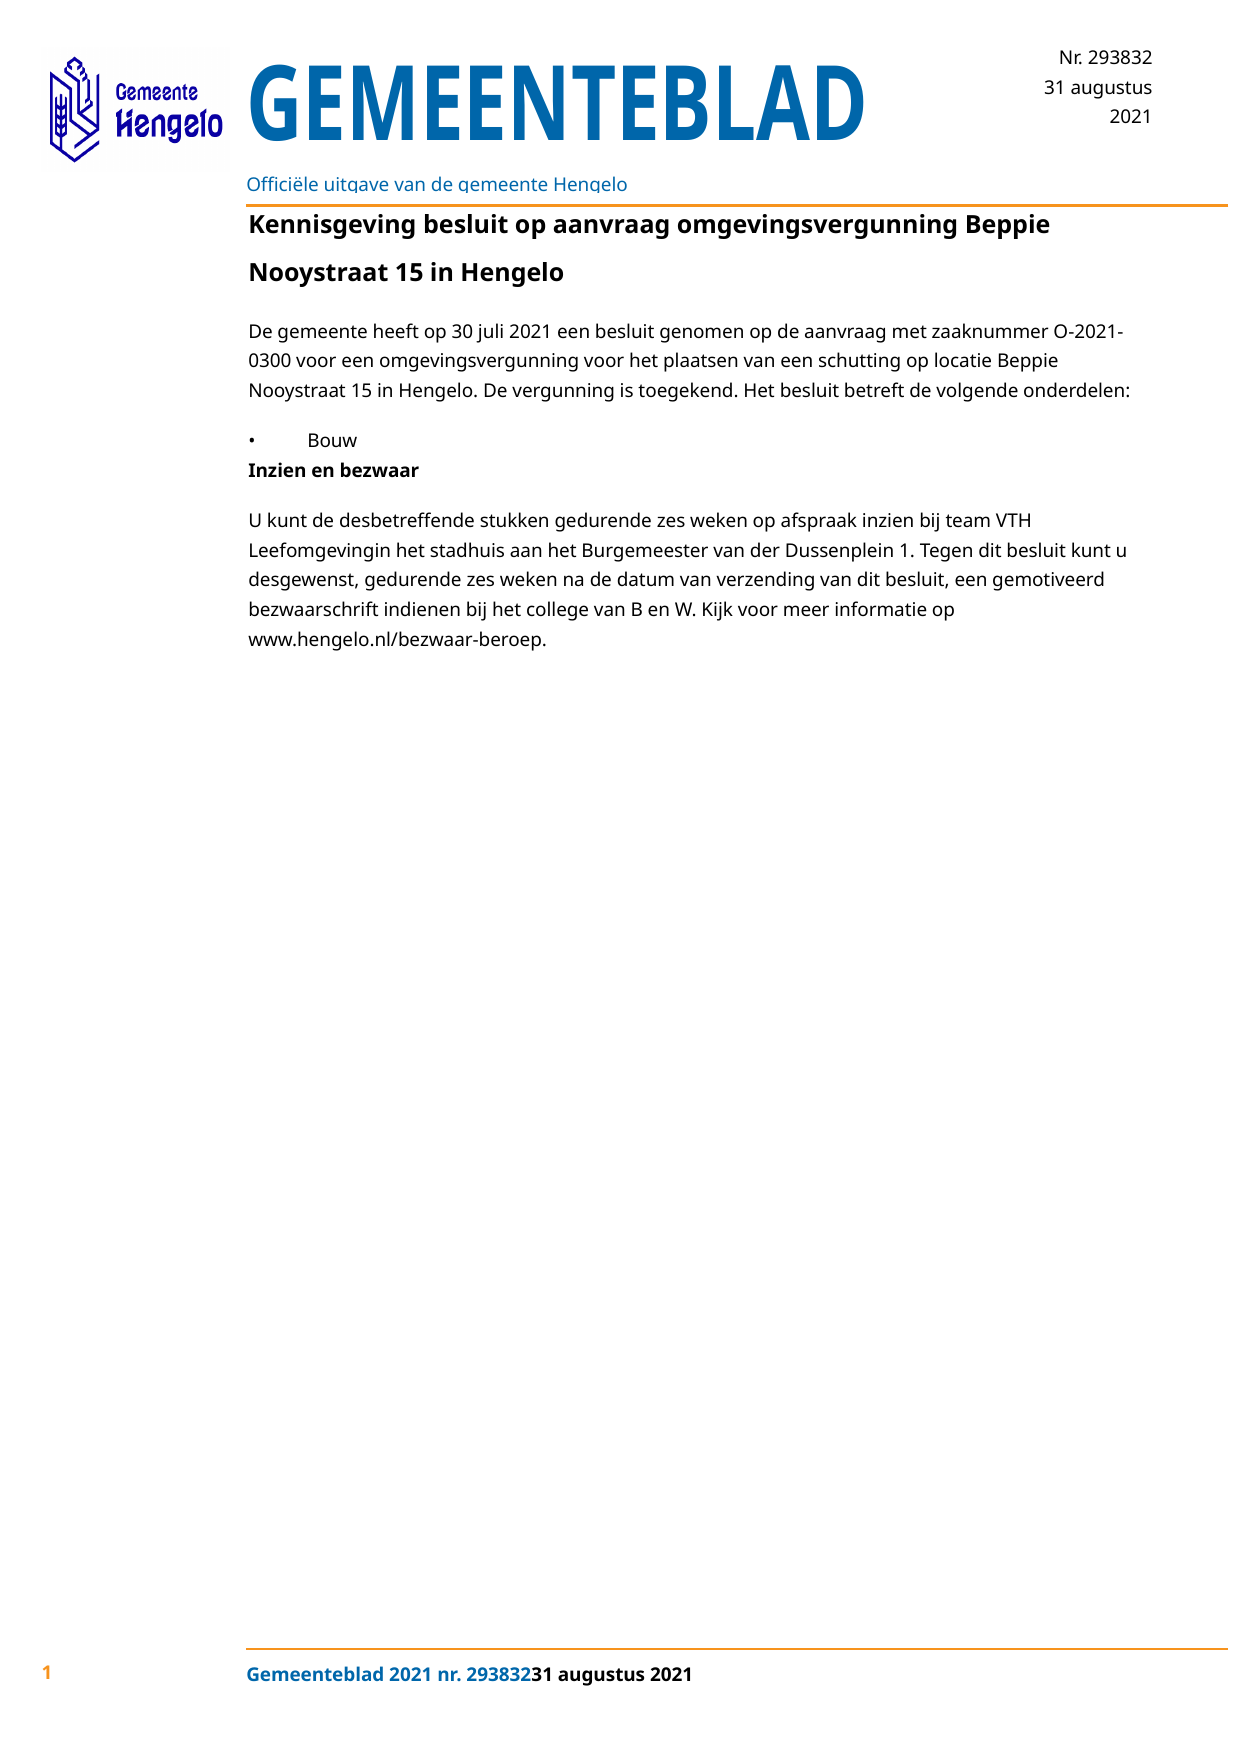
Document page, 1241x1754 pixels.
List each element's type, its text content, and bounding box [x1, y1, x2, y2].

text U kunt de desbetreffende stukken gedurende zes weken op afspraak inzien bij team VTH Leefomgevingin het stadhuis aan het Burgemeester van der Dussenplein 1. Tegen dit besluit kunt u desgewenst, gedurende zes weken na de datum van verzending van dit besluit, een gemotiveerd bezwaarschrift indienen bij het college van B en W. Kijk voor meer informatie op www.hengelo.nl/bezwaar-beroep. [248, 507, 1152, 652]
text De gemeente heeft op 30 juli 2021 een besluit genomen op de aanvraag met zaaknummer O-2021-0300 voor een omgevingsvergunning voor het plaatsen van een schutting op locatie Beppie Nooystraat 15 in Hengelo. De vergunning is toegekend. Het besluit betreft de volgende onderdelen: [248, 318, 1152, 403]
text Inzien en bezwaar [248, 457, 1152, 483]
list Bouw [248, 427, 1152, 453]
text Kennisgeving besluit op aanvraag omgevingsvergunning Beppie Nooystraat 15 in Hengelo [248, 207, 1152, 288]
picture [41, 47, 231, 172]
